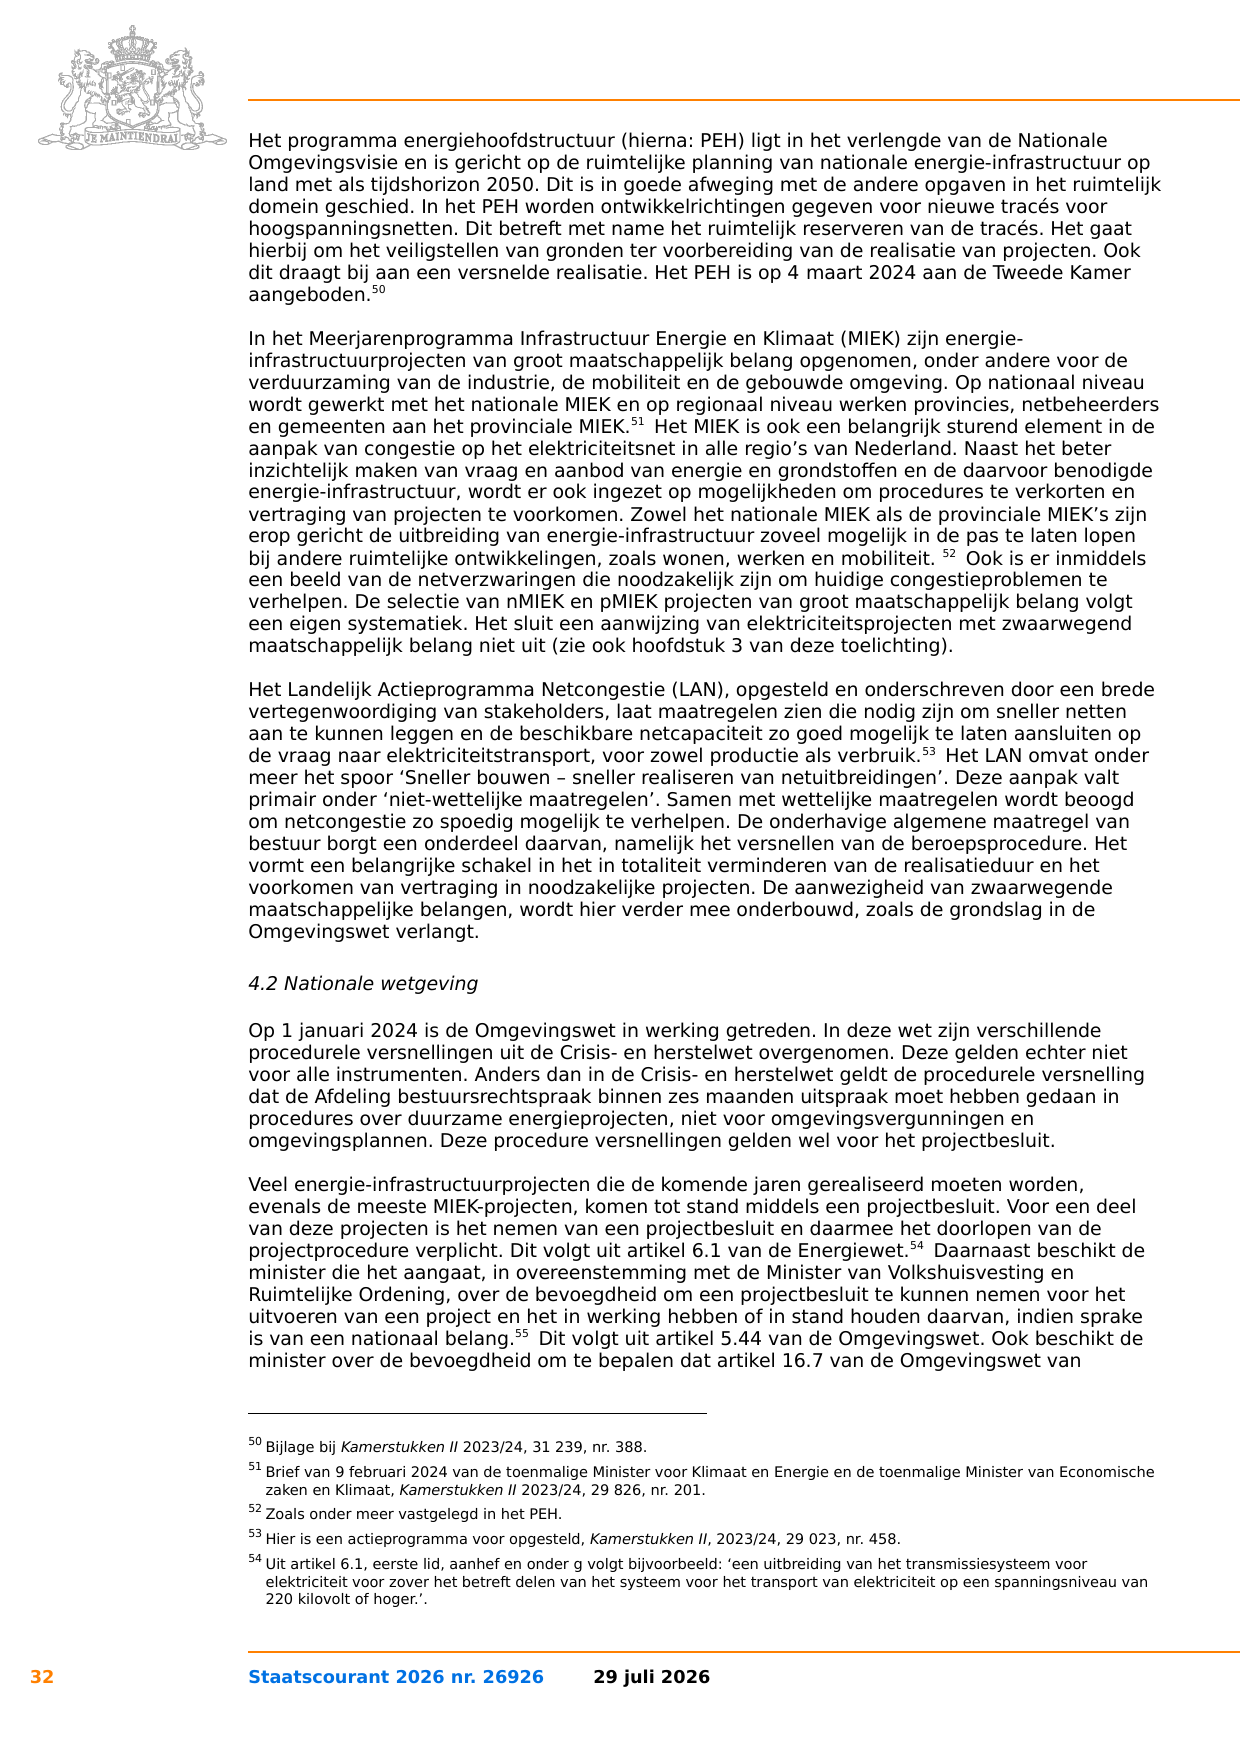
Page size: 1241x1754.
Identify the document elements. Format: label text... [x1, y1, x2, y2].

text Bijlage bij Kamerstukken II 2023/24, 31 239, nr. 388. [248, 1435, 1163, 1457]
text Zoals onder meer vastgelegd in het PEH. [248, 1502, 1163, 1524]
text Veel energie-infrastructuurprojecten die de komende jaren gerealiseerd moeten worden, evenals de meeste MIEK-projecten, komen tot stand middels een projectbesluit. Voor een deel van deze projecten is het nemen van een projectbesluit en daarmee het doorlopen van de projectprocedure verplicht. Dit volgt uit artikel 6.1 van de Energiewet. Daarnaast beschikt de minister die het aangaat, in overeenstemming met de Minister van Volkshuisvesting en Ruimtelijke Ordening, over de bevoegdheid om een projectbesluit te kunnen nemen voor het uitvoeren van een project en het in werking hebben of in stand houden daarvan, indien sprake is van een nationaal belang. Dit volgt uit artikel 5.44 van de Omgevingswet. Ook beschikt de minister over de bevoegdheid om te bepalen dat artikel 16.7 van de Omgevingswet van [248, 1174, 1163, 1371]
text Op 1 januari 2024 is de Omgevingswet in werking getreden. In deze wet zijn verschillende procedurele versnellingen uit de Crisis- en herstelwet overgenomen. Deze gelden echter niet voor alle instrumenten. Anders dan in de Crisis- en herstelwet geldt de procedurele versnelling dat de Afdeling bestuursrechtspraak binnen zes maanden uitspraak moet hebben gedaan in procedures over duurzame energieprojecten, niet voor omgevingsvergunningen en omgevingsplannen. Deze procedure versnellingen gelden wel voor het projectbesluit. [248, 1020, 1163, 1152]
picture [38, 25, 227, 150]
text Het Landelijk Actieprogramma Netcongestie (LAN), opgesteld en onderschreven door een brede vertegenwoordiging van stakeholders, laat maatregelen zien die nodig zijn om sneller netten aan te kunnen leggen en de beschikbare netcapaciteit zo goed mogelijk te laten aansluiten op de vraag naar elektriciteitstransport, voor zowel productie als verbruik. Het LAN omvat onder meer het spoor ‘Sneller bouwen – sneller realiseren van netuitbreidingen’. Deze aanpak valt primair onder ‘niet-wettelijke maatregelen’. Samen met wettelijke maatregelen wordt beoogd om netcongestie zo spoedig mogelijk te verhelpen. De onderhavige algemene maatregel van bestuur borgt een onderdeel daarvan, namelijk het versnellen van de beroepsprocedure. Het vormt een belangrijke schakel in het in totaliteit verminderen van de realisatieduur en het voorkomen van vertraging in noodzakelijke projecten. De aanwezigheid van zwaarwegende maatschappelijke belangen, wordt hier verder mee onderbouwd, zoals de grondslag in de Omgevingswet verlangt. [248, 679, 1163, 943]
text Uit artikel 6.1, eerste lid, aanhef en onder g volgt bijvoorbeeld: ‘een uitbreiding van het transmissiesysteem voor elektriciteit voor zover het betreft delen van het systeem voor het transport van elektriciteit op een spanningsniveau van 220 kilovolt of hoger.’. [248, 1552, 1163, 1608]
text Het programma energiehoofdstructuur (hierna: PEH) ligt in het verlengde van de Nationale Omgevingsvisie en is gericht op de ruimtelijke planning van nationale energie-infrastructuur op land met als tijdshorizon 2050. Dit is in goede afweging met de andere opgaven in het ruimtelijk domein geschied. In het PEH worden ontwikkelrichtingen gegeven voor nieuwe tracés voor hoogspanningsnetten. Dit betreft met name het ruimtelijk reserveren van de tracés. Het gaat hierbij om het veiligstellen van gronden ter voorbereiding van de realisatie van projecten. Ook dit draagt bij aan een versnelde realisatie. Het PEH is op 4 maart 2024 aan de Tweede Kamer aangeboden. [248, 130, 1163, 306]
text In het Meerjarenprogramma Infrastructuur Energie en Klimaat (MIEK) zijn energie-infrastructuurprojecten van groot maatschappelijk belang opgenomen, onder andere voor de verduurzaming van de industrie, de mobiliteit en de gebouwde omgeving. Op nationaal niveau wordt gewerkt met het nationale MIEK en op regionaal niveau werken provincies, netbeheerders en gemeenten aan het provinciale MIEK. Het MIEK is ook een belangrijk sturend element in de aanpak van congestie op het elektriciteitsnet in alle regio’s van Nederland. Naast het beter inzichtelijk maken van vraag en aanbod van energie en grondstoffen en de daarvoor benodigde energie-infrastructuur, wordt er ook ingezet op mogelijkheden om procedures te verkorten en vertraging van projecten te voorkomen. Zowel het nationale MIEK als de provinciale MIEK’s zijn erop gericht de uitbreiding van energie-infrastructuur zoveel mogelijk in de pas te laten lopen bij andere ruimtelijke ontwikkelingen, zoals wonen, werken en mobiliteit. Ook is er inmiddels een beeld van de netverzwaringen die noodzakelijk zijn om huidige congestieproblemen te verhelpen. De selectie van nMIEK en pMIEK projecten van groot maatschappelijk belang volgt een eigen systematiek. Het sluit een aanwijzing van elektriciteitsprojecten met zwaarwegend maatschappelijk belang niet uit (zie ook hoofdstuk 3 van deze toelichting). [248, 328, 1163, 657]
subtitle 4.2 Nationale wetgeving [248, 973, 1163, 995]
text Brief van 9 februari 2024 van de toenmalige Minister voor Klimaat en Energie en de toenmalige Minister van Economische zaken en Klimaat, Kamerstukken II 2023/24, 29 826, nr. 201. [248, 1460, 1163, 1499]
text Hier is een actieprogramma voor opgesteld, Kamerstukken II, 2023/24, 29 023, nr. 458. [248, 1527, 1163, 1549]
